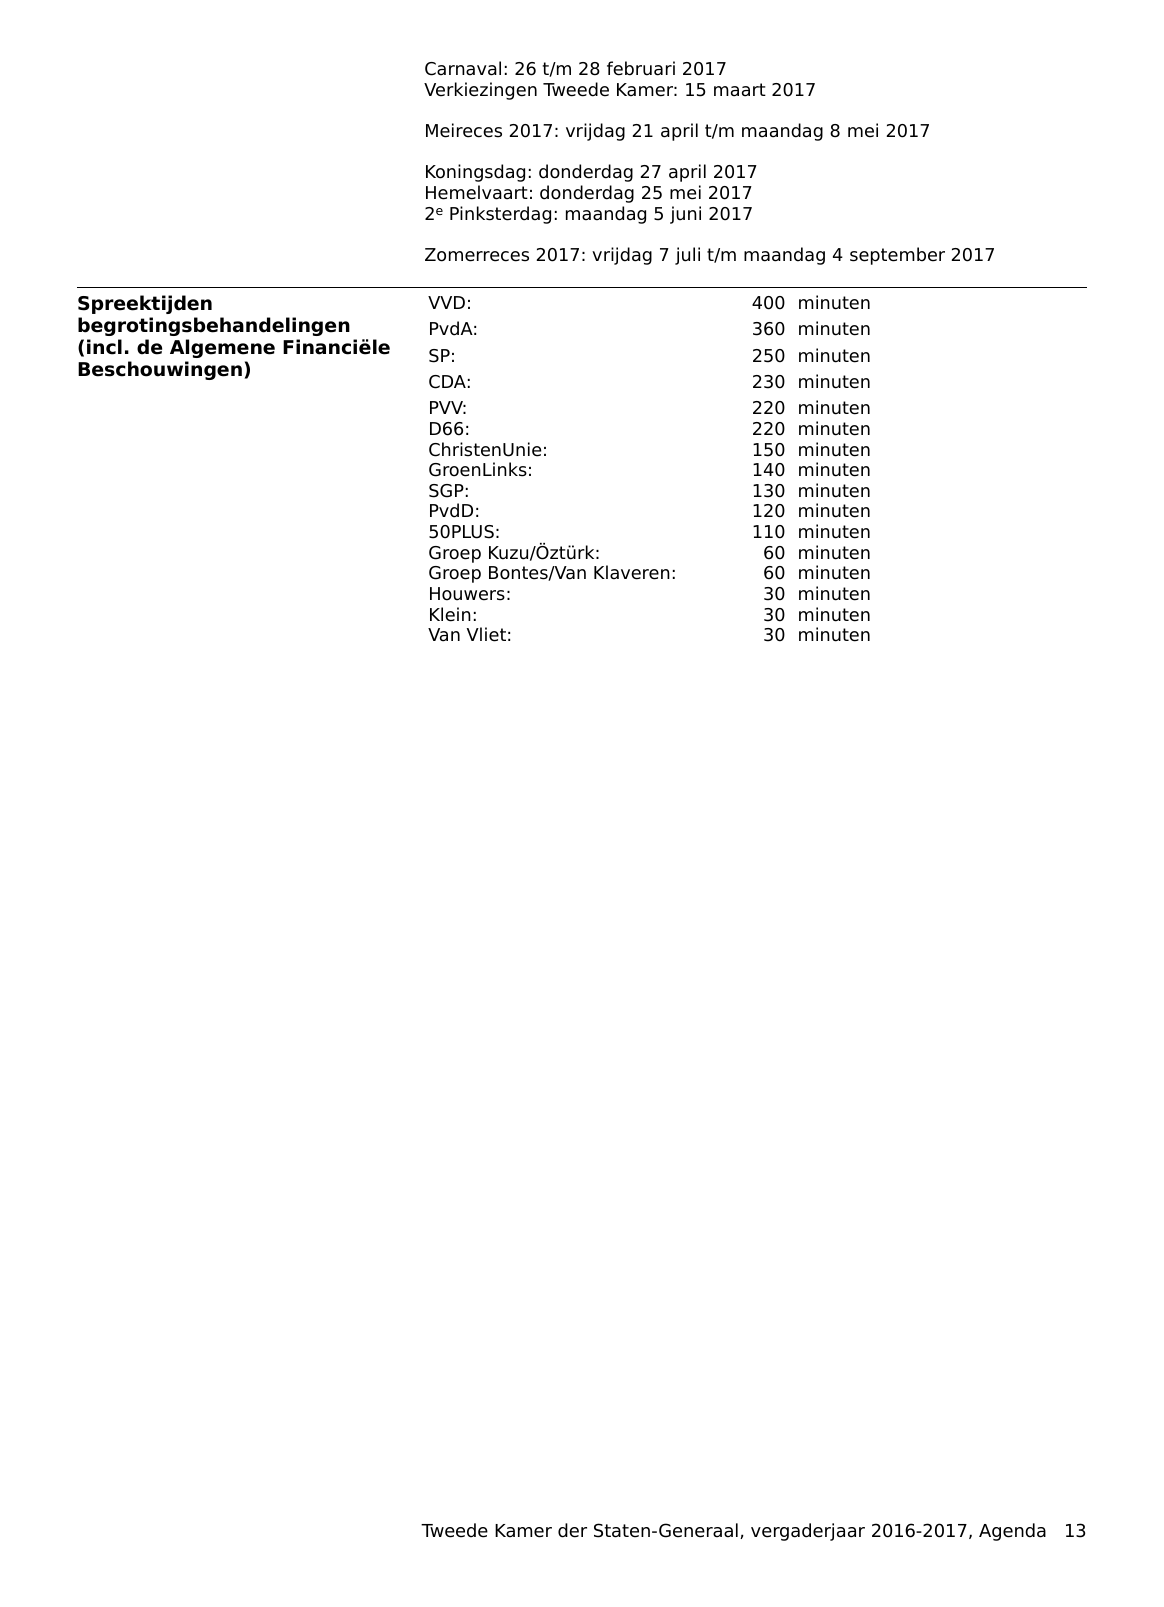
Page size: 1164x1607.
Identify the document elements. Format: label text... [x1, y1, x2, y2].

table_cell [405, 366, 422, 393]
table_cell [405, 584, 422, 604]
table_cell [77, 80, 401, 100]
table_cell minuten [791, 543, 1087, 563]
table_cell [77, 245, 401, 265]
table_cell [77, 162, 401, 183]
table_cell [405, 625, 422, 646]
table_cell [401, 80, 418, 100]
table_cell GroenLinks: [422, 460, 706, 481]
table_cell minuten [791, 314, 1087, 340]
table_cell ChristenUnie: [422, 440, 706, 460]
table_cell 150 [706, 440, 791, 460]
table_cell Van Vliet: [422, 625, 706, 646]
table_header minuten [791, 288, 1087, 313]
table_cell [401, 100, 418, 121]
table_cell [77, 501, 404, 522]
table_cell [401, 121, 418, 142]
table_cell [401, 59, 418, 80]
table_header VVD: [422, 288, 706, 313]
table_cell Groep Bontes/Van Klaveren: [422, 563, 706, 584]
table_cell [405, 440, 422, 460]
table_cell CDA: [422, 366, 706, 393]
table_cell [405, 481, 422, 501]
table_cell 50PLUS: [422, 522, 706, 543]
table_cell Houwers: [422, 584, 706, 604]
table_header Spreektijden begrotingsbehandelingen (incl. de Algemene Financiële Beschouwingen) [77, 288, 404, 419]
table_header 400 [706, 288, 791, 313]
table_cell Klein: [422, 605, 706, 625]
table_cell Carnaval: 26 t/m 28 februari 2017 [418, 59, 1087, 80]
table_cell [77, 440, 404, 460]
table_cell [418, 224, 1087, 245]
table_cell [401, 204, 418, 224]
table_cell [77, 183, 401, 203]
table_cell minuten [791, 340, 1087, 366]
table_cell 250 [706, 340, 791, 366]
table_cell [77, 460, 404, 481]
table_cell PvdA: [422, 314, 706, 340]
table_cell [405, 314, 422, 340]
table_cell minuten [791, 584, 1087, 604]
table_cell Hemelvaart: donderdag 25 mei 2017 [418, 183, 1087, 203]
table_cell minuten [791, 625, 1087, 646]
table_cell minuten [791, 366, 1087, 393]
table_cell [405, 563, 422, 584]
table_cell [77, 100, 401, 121]
table_cell [401, 142, 418, 162]
table_cell 220 [706, 419, 791, 439]
table_cell [401, 224, 418, 245]
table_cell [405, 340, 422, 366]
table_cell minuten [791, 419, 1087, 439]
table_cell SP: [422, 340, 706, 366]
table_cell [405, 543, 422, 563]
table_cell Verkiezingen Tweede Kamer: 15 maart 2017 [418, 80, 1087, 100]
table_cell 110 [706, 522, 791, 543]
table_cell [401, 245, 418, 265]
table_cell [418, 142, 1087, 162]
table_cell minuten [791, 605, 1087, 625]
table_cell [405, 501, 422, 522]
table_cell minuten [791, 460, 1087, 481]
table_cell 140 [706, 460, 791, 481]
table_cell minuten [791, 522, 1087, 543]
table_cell [77, 584, 404, 604]
table_cell 2e Pinksterdag: maandag 5 juni 2017 [418, 204, 1087, 224]
table_cell [405, 605, 422, 625]
table_cell 60 [706, 563, 791, 584]
table_cell [405, 419, 422, 439]
table_cell [77, 204, 401, 224]
table_cell [77, 142, 401, 162]
table_cell [401, 162, 418, 183]
table_cell minuten [791, 501, 1087, 522]
table_cell [77, 563, 404, 584]
table_cell minuten [791, 563, 1087, 584]
table_cell 60 [706, 543, 791, 563]
table_cell D66: [422, 419, 706, 439]
table_cell 30 [706, 605, 791, 625]
table_cell [77, 522, 404, 543]
table_cell minuten [791, 393, 1087, 419]
table_cell 130 [706, 481, 791, 501]
table_cell SGP: [422, 481, 706, 501]
table_cell 30 [706, 584, 791, 604]
table_cell [405, 460, 422, 481]
table_cell [77, 121, 401, 142]
table_cell [77, 543, 404, 563]
table_cell [77, 419, 404, 439]
table_cell minuten [791, 440, 1087, 460]
table_cell [77, 59, 401, 80]
table_cell [401, 183, 418, 203]
table_cell 220 [706, 393, 791, 419]
table_cell PVV: [422, 393, 706, 419]
table_cell [418, 100, 1087, 121]
table_cell Meireces 2017: vrijdag 21 april t/m maandag 8 mei 2017 [418, 121, 1087, 142]
table_cell [405, 393, 422, 419]
table_cell [77, 481, 404, 501]
table_cell [77, 625, 404, 646]
table_cell [77, 224, 401, 245]
table_cell 230 [706, 366, 791, 393]
table_cell PvdD: [422, 501, 706, 522]
table_cell 120 [706, 501, 791, 522]
table_cell [405, 522, 422, 543]
table_cell Koningsdag: donderdag 27 april 2017 [418, 162, 1087, 183]
table_cell minuten [791, 481, 1087, 501]
table_cell Groep Kuzu/Öztürk: [422, 543, 706, 563]
table_cell 360 [706, 314, 791, 340]
table_cell [77, 605, 404, 625]
table_cell Zomerreces 2017: vrijdag 7 juli t/m maandag 4 september 2017 [418, 245, 1087, 265]
table_header [405, 288, 422, 313]
table_cell 30 [706, 625, 791, 646]
